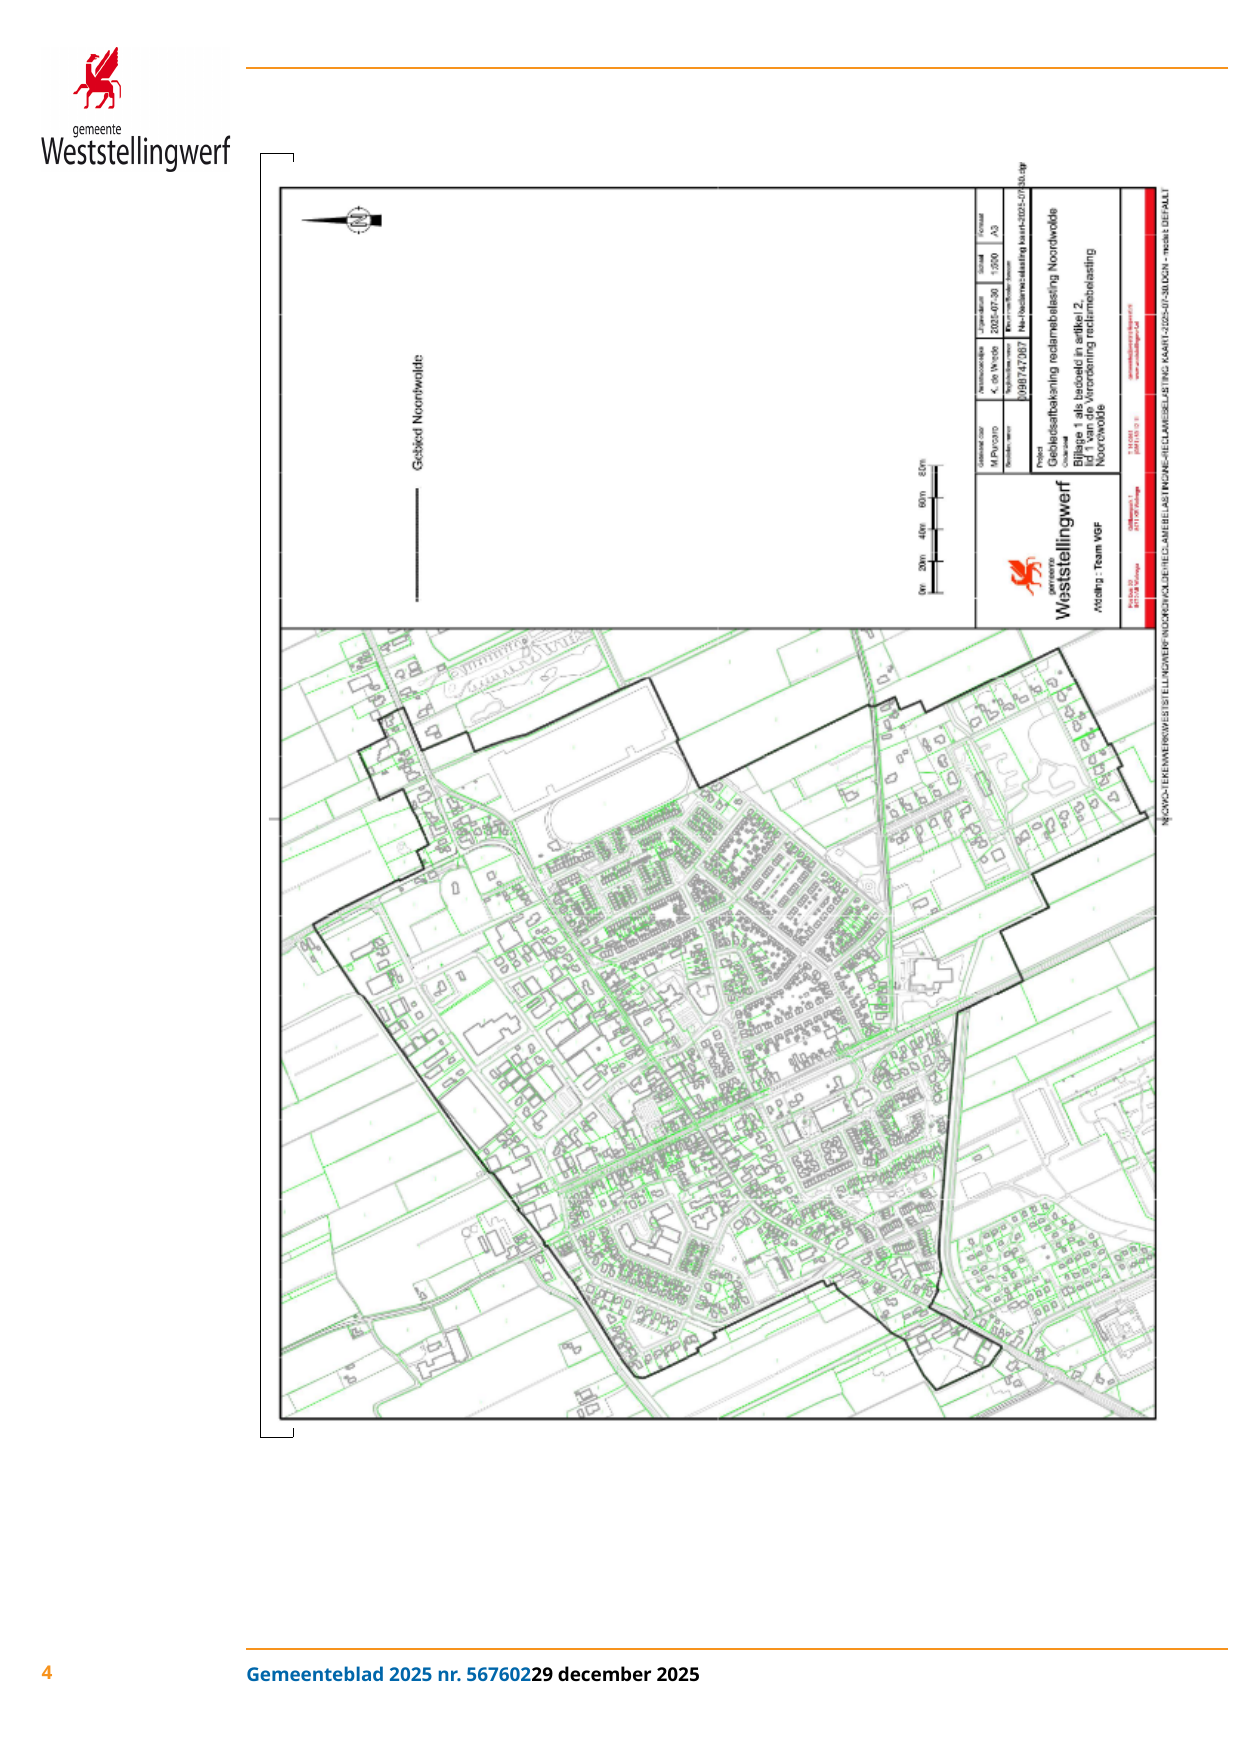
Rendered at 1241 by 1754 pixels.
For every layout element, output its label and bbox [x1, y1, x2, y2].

picture [268, 162, 1173, 1428]
picture [41, 47, 231, 172]
